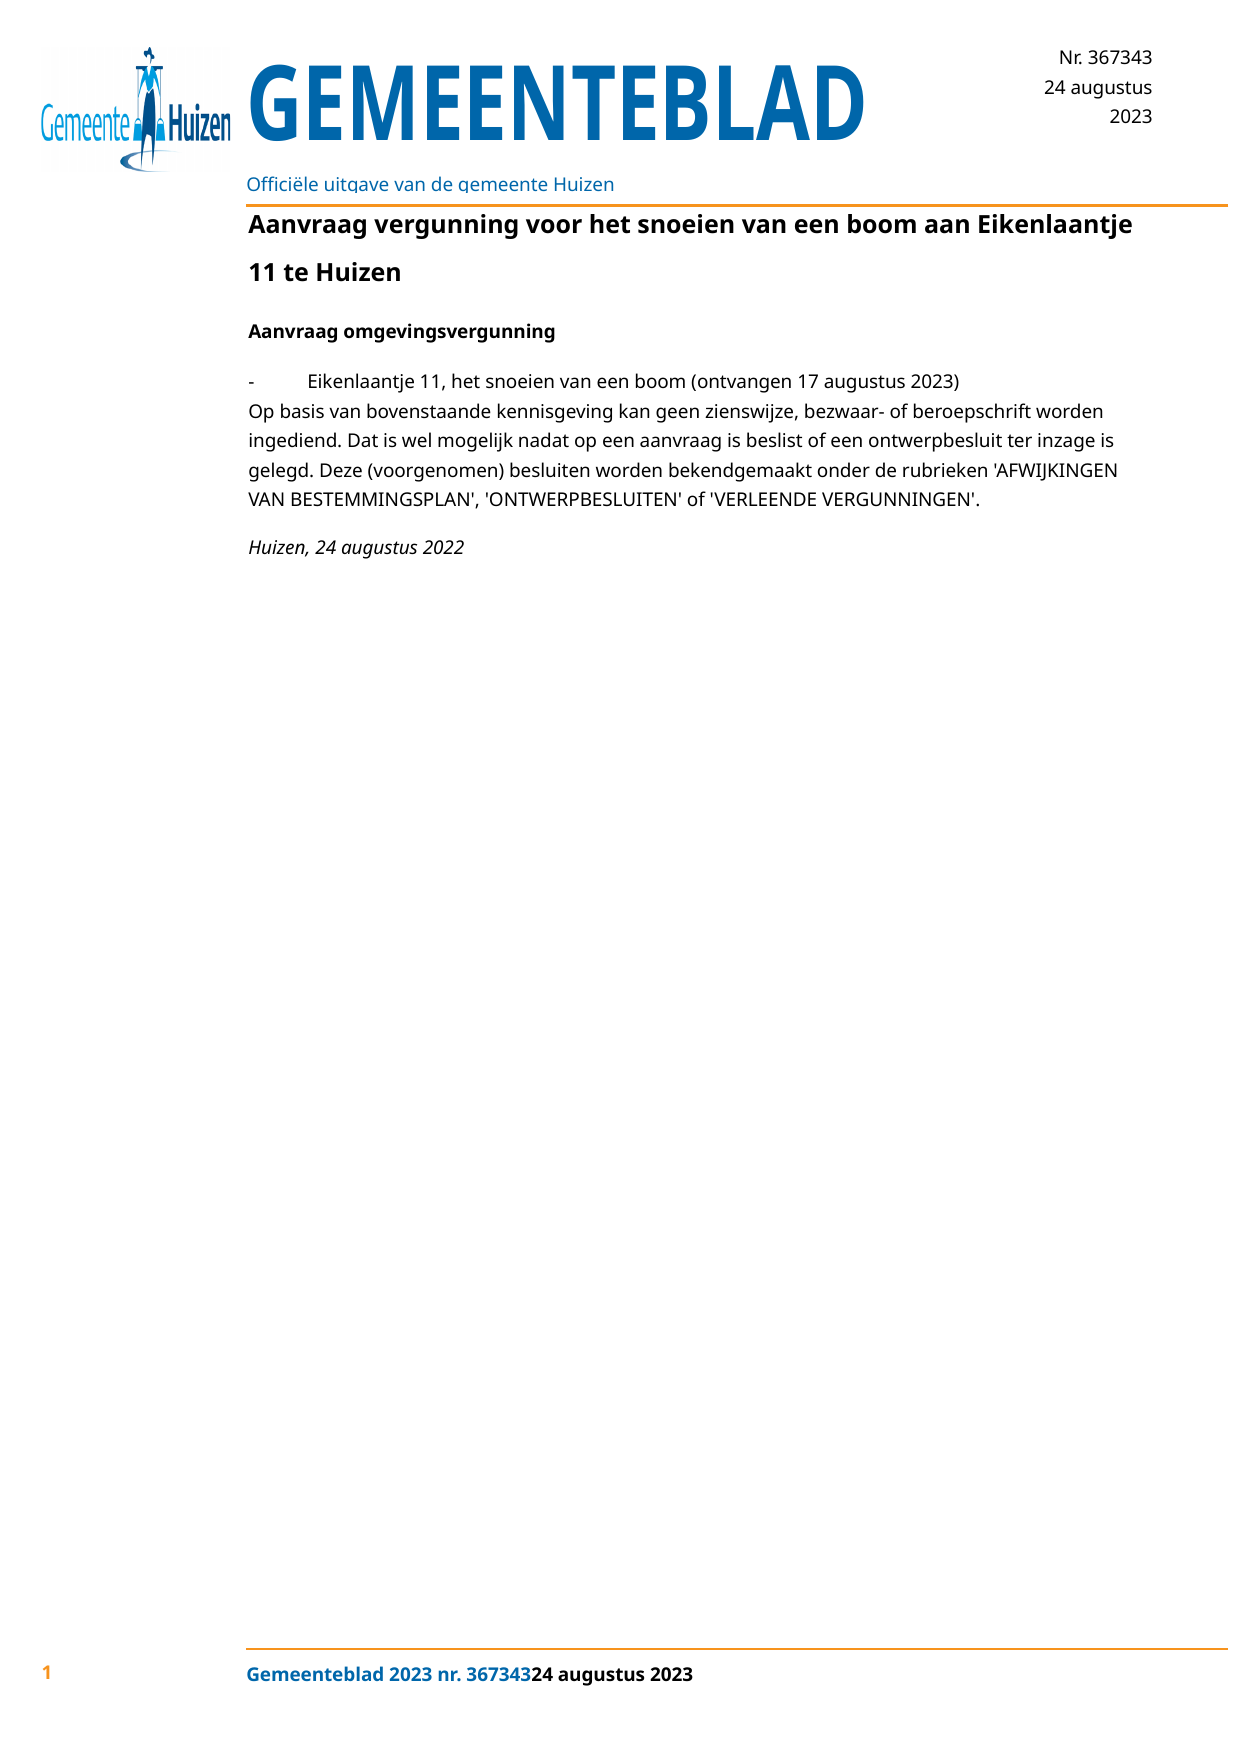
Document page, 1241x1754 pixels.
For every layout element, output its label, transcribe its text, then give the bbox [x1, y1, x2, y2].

text Huizen, 24 augustus 2022 [248, 534, 1152, 560]
picture [41, 47, 231, 172]
text Aanvraag omgevingsvergunning [248, 318, 1152, 344]
list Eikenlaantje 11, het snoeien van een boom (ontvangen 17 augustus 2023) [248, 368, 1152, 394]
text Op basis van bovenstaande kennisgeving kan geen zienswijze, bezwaar- of beroepschrift worden ingediend. Dat is wel mogelijk nadat op een aanvraag is beslist of een ontwerpbesluit ter inzage is gelegd. Deze (voorgenomen) besluiten worden bekendgemaakt onder de rubrieken 'AFWIJKINGEN VAN BESTEMMINGSPLAN', 'ONTWERPBESLUITEN' of 'VERLEENDE VERGUNNINGEN'. [248, 398, 1152, 512]
text Aanvraag vergunning voor het snoeien van een boom aan Eikenlaantje 11 te Huizen [248, 207, 1152, 288]
